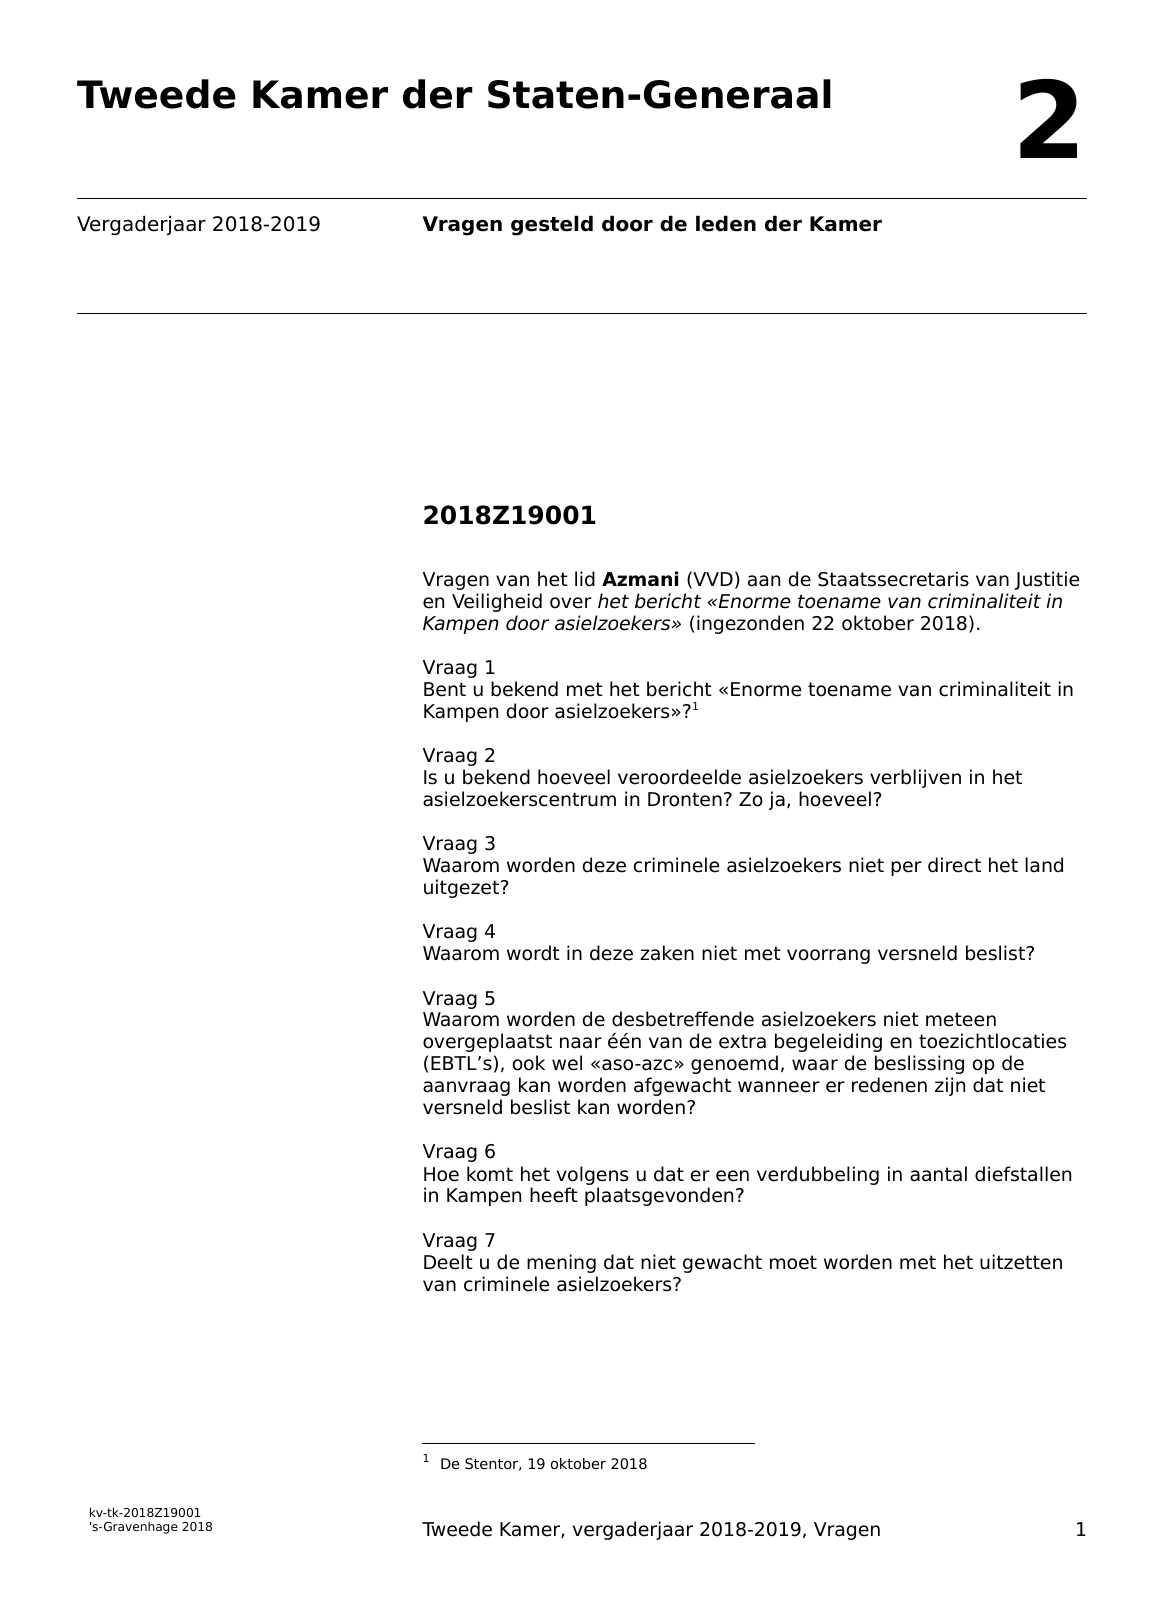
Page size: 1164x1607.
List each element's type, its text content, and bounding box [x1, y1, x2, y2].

text Vraag 1 [422, 657, 1087, 679]
table_cell Vergaderjaar 2018-2019 [77, 199, 422, 313]
table_header 2 [886, 59, 1087, 198]
text Vraag 6 [422, 1141, 1087, 1163]
text Vraag 4 [422, 921, 1087, 943]
text Vraag 7 [422, 1229, 1087, 1252]
text Vraag 2 [422, 745, 1087, 767]
text Waarom worden de desbetreffende asielzoekers niet meteen overgeplaatst naar één van de extra begeleiding en toezichtlocaties (EBTL’s), ook wel «aso-azc» genoemd, waar de beslissing op de aanvraag kan worden afgewacht wanneer er redenen zijn dat niet versneld beslist kan worden? [422, 1009, 1087, 1119]
text Waarom worden deze criminele asielzoekers niet per direct het land uitgezet? [422, 855, 1087, 899]
text De Stentor, 19 oktober 2018 [422, 1452, 1087, 1474]
text kv-tk-2018Z19001 [88, 1506, 323, 1520]
text Vragen van het lid Azmani (VVD) aan de Staatssecretaris van Justitie en Veiligheid over het bericht «Enorme toename van criminaliteit in Kampen door asielzoekers» (ingezonden 22 oktober 2018). [422, 569, 1087, 635]
table_cell Vragen gesteld door de leden der Kamer [422, 199, 1087, 313]
text Bent u bekend met het bericht «Enorme toename van criminaliteit in Kampen door asielzoekers»? [422, 679, 1087, 723]
text Vraag 3 [422, 833, 1087, 855]
text Vraag 5 [422, 987, 1087, 1009]
text Hoe komt het volgens u dat er een verdubbeling in aantal diefstallen in Kampen heeft plaatsgevonden? [422, 1163, 1087, 1207]
text Is u bekend hoeveel veroordeelde asielzoekers verblijven in het asielzoekerscentrum in Dronten? Zo ja, hoeveel? [422, 767, 1087, 811]
table_header Tweede Kamer der Staten-Generaal [77, 59, 886, 198]
text 's-Gravenhage 2018 [88, 1520, 323, 1534]
text Waarom wordt in deze zaken niet met voorrang versneld beslist? [422, 943, 1087, 965]
text Deelt u de mening dat niet gewacht moet worden met het uitzetten van criminele asielzoekers? [422, 1252, 1087, 1296]
text 2018Z19001 [422, 501, 1087, 531]
